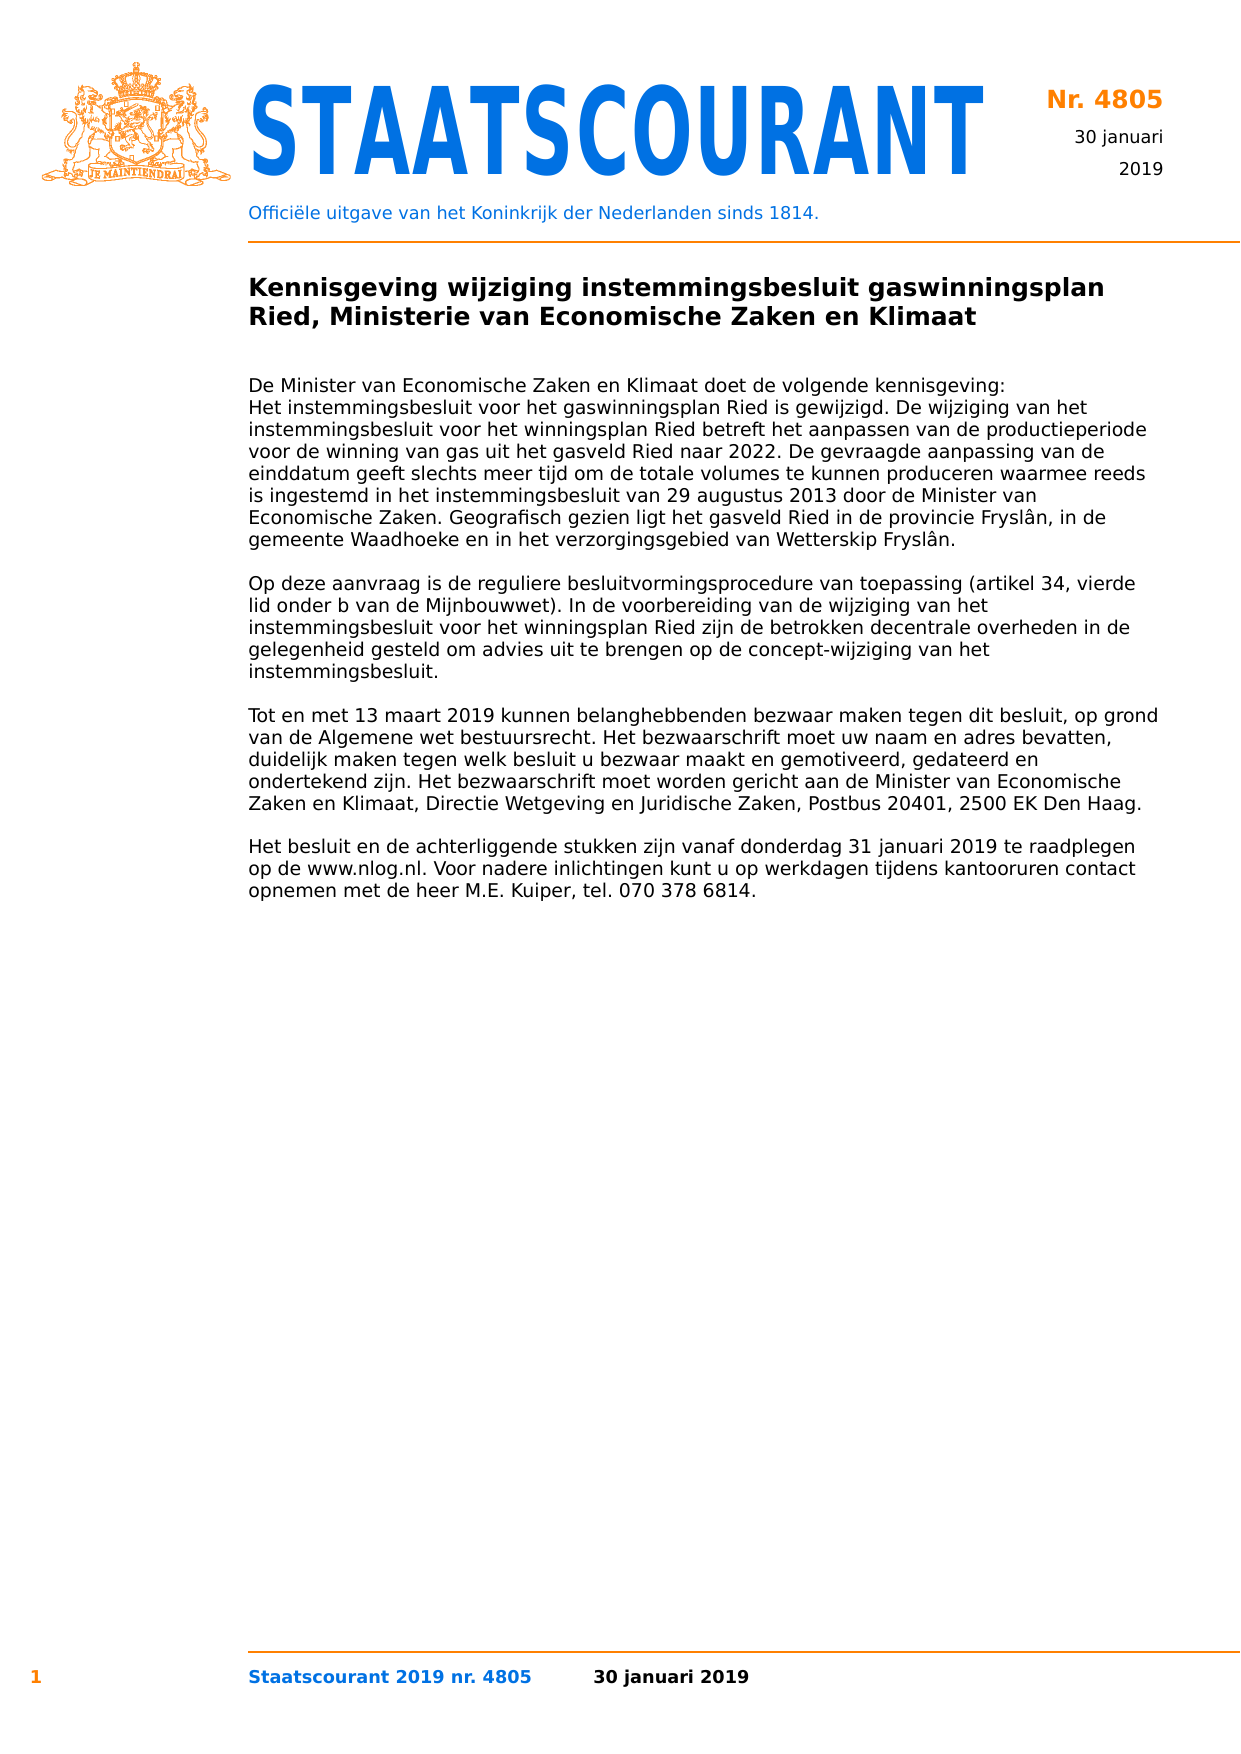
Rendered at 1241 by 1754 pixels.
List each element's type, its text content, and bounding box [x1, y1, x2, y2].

table_header Nr. 4805 [998, 62, 1240, 121]
text Op deze aanvraag is de reguliere besluitvormingsprocedure van toepassing (artikel 34, vierde lid onder b van de Mijnbouwwet). In de voorbereiding van de wijziging van het instemmingsbesluit voor het winningsplan Ried zijn de betrokken decentrale overheden in de gelegenheid gesteld om advies uit te brengen op de concept-wijziging van het instemmingsbesluit. [248, 573, 1163, 683]
table_header [25, 62, 248, 241]
picture [41, 62, 231, 186]
table_cell 30 januari [998, 121, 1240, 153]
table_cell 2019 [998, 153, 1240, 203]
text De Minister van Economische Zaken en Klimaat doet de volgende kennisgeving: [248, 375, 1163, 397]
text Tot en met 13 maart 2019 kunnen belanghebbenden bezwaar maken tegen dit besluit, op grond van de Algemene wet bestuursrecht. Het bezwaarschrift moet uw naam en adres bevatten, duidelijk maken tegen welk besluit u bezwaar maakt en gemotiveerd, gedateerd en ondertekend zijn. Het bezwaarschrift moet worden gericht aan de Minister van Economische Zaken en Klimaat, Directie Wetgeving en Juridische Zaken, Postbus 20401, 2500 EK Den Haag. [248, 704, 1163, 814]
table_header STAATSCOURANT [248, 62, 998, 203]
subtitle Kennisgeving wijziging instemmingsbesluit gaswinningsplan Ried, Ministerie van Economische Zaken en Klimaat [248, 273, 1163, 331]
text Het instemmingsbesluit voor het gaswinningsplan Ried is gewijzigd. De wijziging van het instemmingsbesluit voor het winningsplan Ried betreft het aanpassen van de productieperiode voor de winning van gas uit het gasveld Ried naar 2022. De gevraagde aanpassing van de einddatum geeft slechts meer tijd om de totale volumes te kunnen produceren waarmee reeds is ingestemd in het instemmingsbesluit van 29 augustus 2013 door de Minister van Economische Zaken. Geografisch gezien ligt het gasveld Ried in de provincie Fryslân, in de gemeente Waadhoeke en in het verzorgingsgebied van Wetterskip Fryslân. [248, 397, 1163, 551]
text Het besluit en de achterliggende stukken zijn vanaf donderdag 31 januari 2019 te raadplegen op de www.nlog.nl. Voor nadere inlichtingen kunt u op werkdagen tijdens kantooruren contact opnemen met de heer M.E. Kuiper, tel. 070 378 6814. [248, 836, 1163, 902]
table_cell Officiële uitgave van het Koninkrijk der Nederlanden sinds 1814. [248, 203, 1240, 241]
